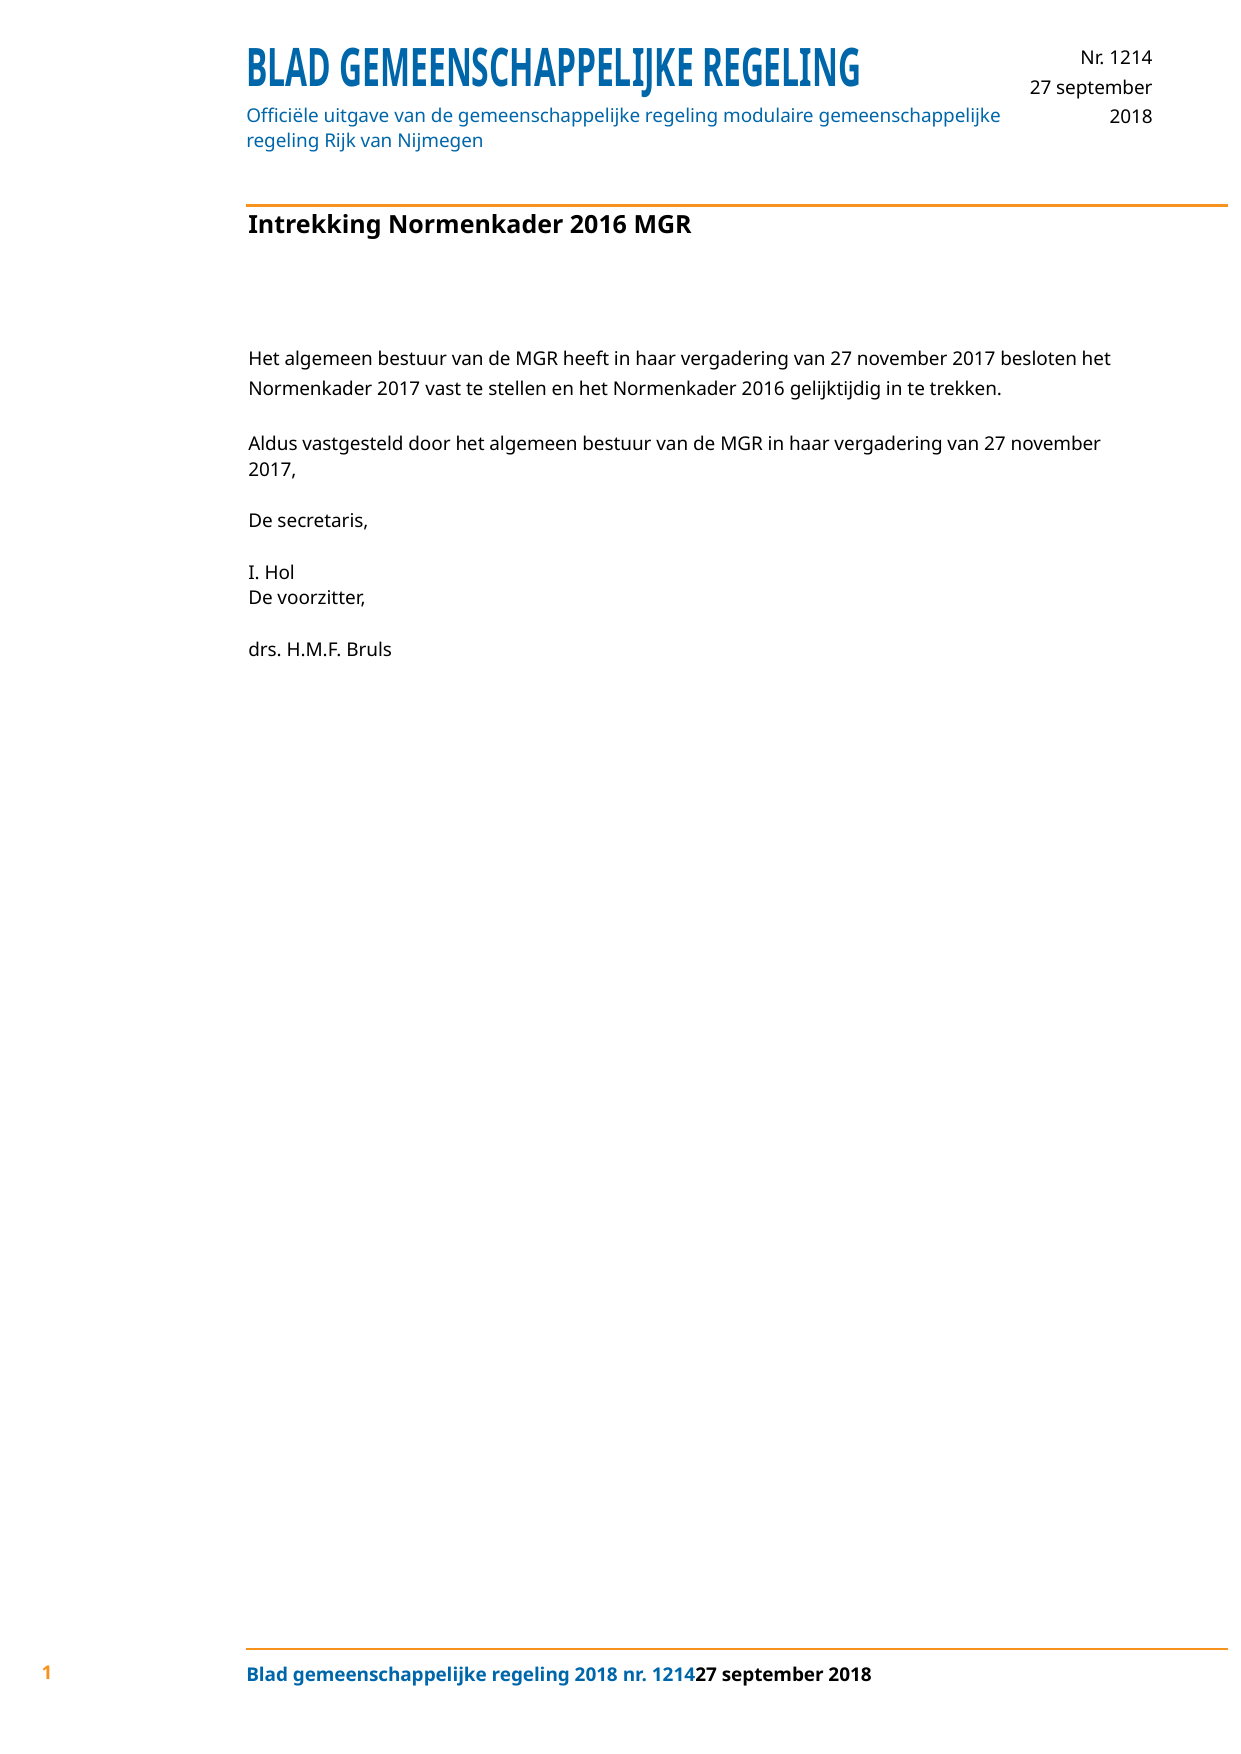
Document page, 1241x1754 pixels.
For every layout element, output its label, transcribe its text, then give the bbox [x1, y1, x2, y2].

text De secretaris, [248, 507, 1152, 533]
text drs. H.M.F. Bruls [248, 636, 1152, 662]
text Het algemeen bestuur van de MGR heeft in haar vergadering van 27 november 2017 besloten het Normenkader 2017 vast te stellen en het Normenkader 2016 gelijktijdig in te trekken. [248, 345, 1152, 401]
text I. Hol [248, 559, 1152, 584]
text De voorzitter, [248, 584, 1152, 610]
text Aldus vastgesteld door het algemeen bestuur van de MGR in haar vergadering van 27 november 2017, [248, 430, 1152, 482]
picture [41, 47, 231, 172]
text Intrekking Normenkader 2016 MGR [248, 207, 1152, 241]
